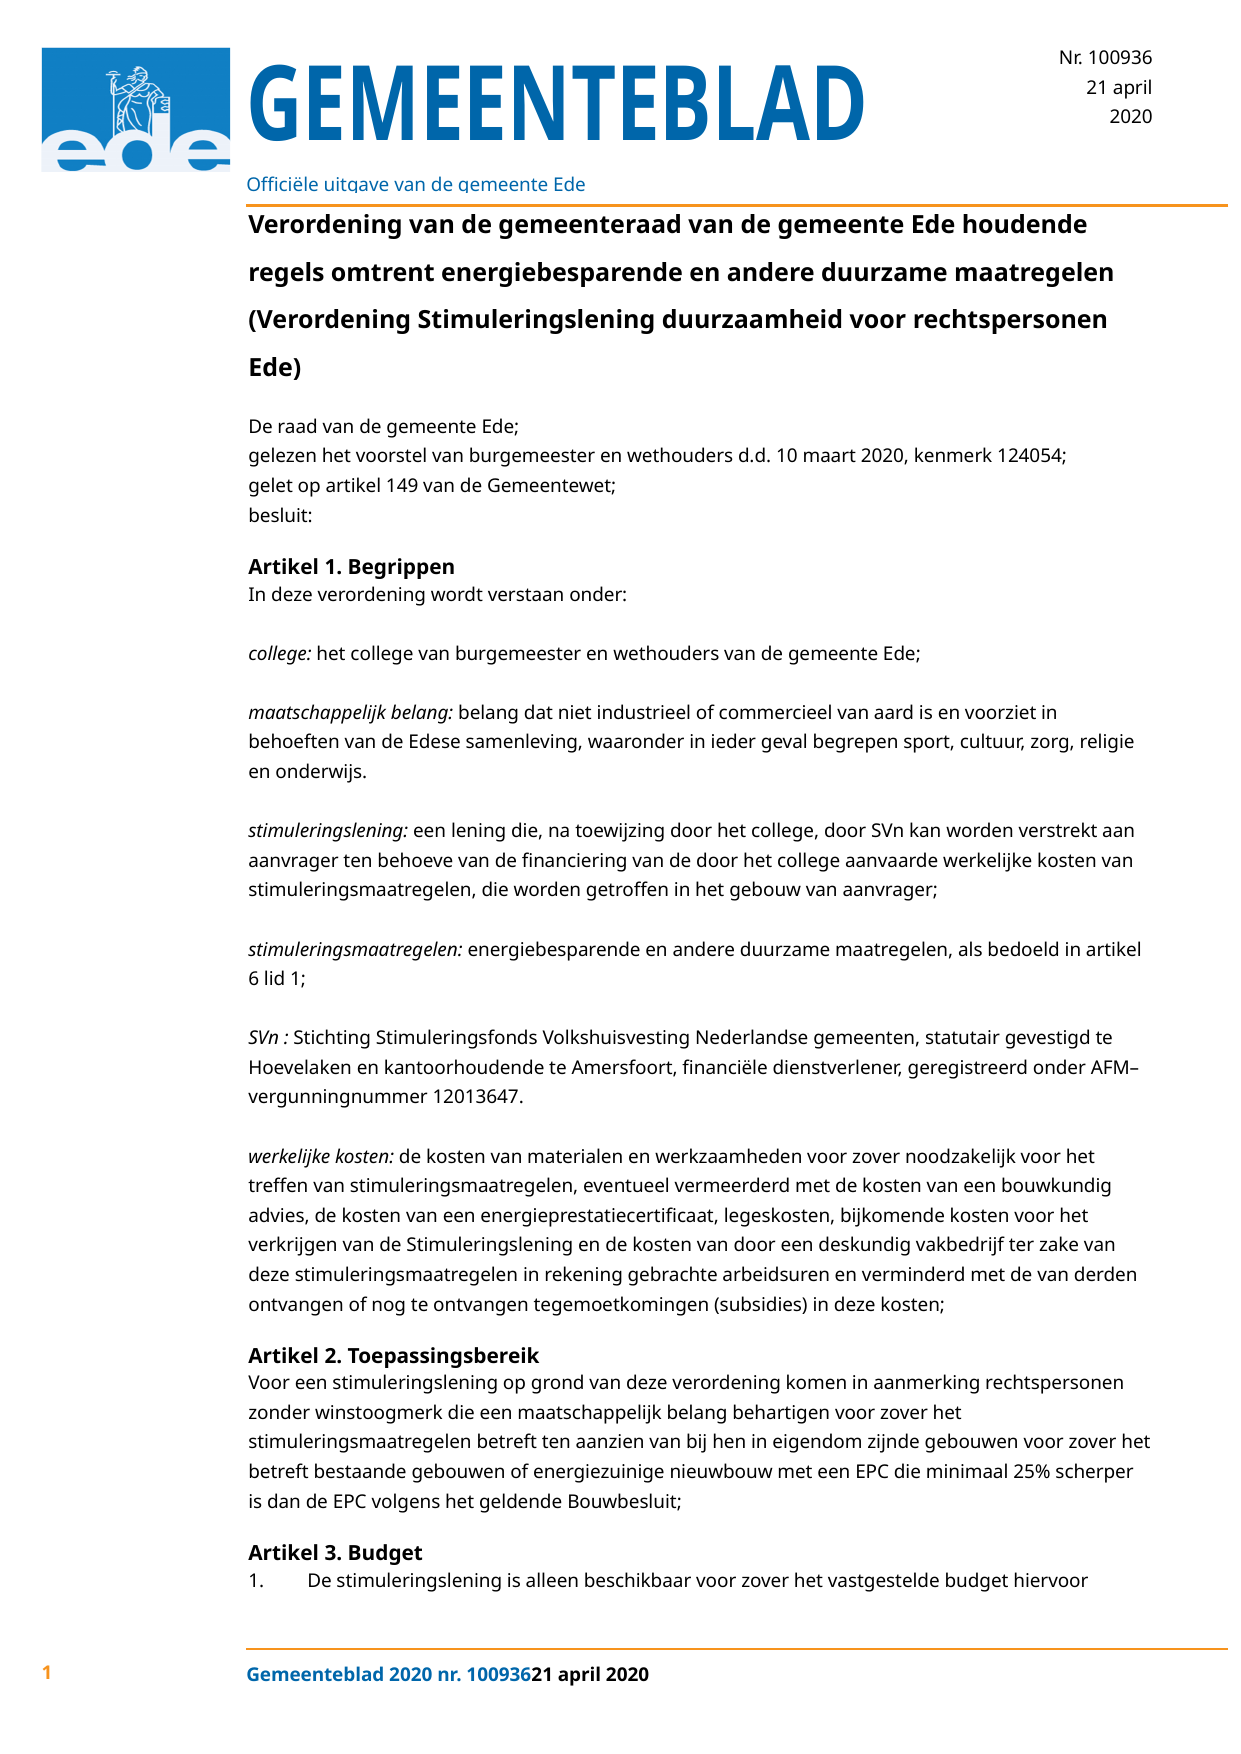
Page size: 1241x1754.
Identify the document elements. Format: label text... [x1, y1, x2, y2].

text Voor een stimuleringslening op grond van deze verordening komen in aanmerking rechtspersonen zonder winstoogmerk die een maatschappelijk belang behartigen voor zover het stimuleringsmaatregelen betreft ten aanzien van bij hen in eigendom zijnde gebouwen voor zover het betreft bestaande gebouwen of energiezuinige nieuwbouw met een EPC die minimaal 25% scherper is dan de EPC volgens het geldende Bouwbesluit; [248, 1369, 1152, 1514]
text gelezen het voorstel van burgemeester en wethouders d.d. 10 maart 2020, kenmerk 124054; [248, 443, 1152, 468]
text De raad van de gemeente Ede; [248, 413, 1152, 439]
text stimuleringslening: een lening die, na toewijzing door het college, door SVn kan worden verstrekt aan aanvrager ten behoeve van de financiering van de door het college aanvaarde werkelijke kosten van stimuleringsmaatregelen, die worden getroffen in het gebouw van aanvrager; [248, 817, 1152, 902]
list De stimuleringslening is alleen beschikbaar voor zover het vastgestelde budget hiervoor [248, 1567, 1152, 1592]
text stimuleringsmaatregelen: energiebesparende en andere duurzame maatregelen, als bedoeld in artikel 6 lid 1; [248, 936, 1152, 991]
text Artikel 3. Budget [248, 1538, 1152, 1567]
text In deze verordening wordt verstaan onder: [248, 581, 1152, 606]
text Artikel 1. Begrippen [248, 552, 1152, 581]
text werkelijke kosten: de kosten van materialen en werkzaamheden voor zover noodzakelijk voor het treffen van stimuleringsmaatregelen, eventueel vermeerderd met de kosten van een bouwkundig advies, de kosten van een energieprestatiecertificaat, legeskosten, bijkomende kosten voor het verkrijgen van de Stimuleringslening en de kosten van door een deskundig vakbedrijf ter zake van deze stimuleringsmaatregelen in rekening gebrachte arbeidsuren en verminderd met de van derden ontvangen of nog te ontvangen tegemoetkomingen (subsidies) in deze kosten; [248, 1143, 1152, 1316]
picture [41, 47, 231, 172]
text Verordening van de gemeenteraad van de gemeente Ede houdende regels omtrent energiebesparende en andere duurzame maatregelen (Verordening Stimuleringslening duurzaamheid voor rechtspersonen Ede) [248, 207, 1152, 384]
text college: het college van burgemeester en wethouders van de gemeente Ede; [248, 640, 1152, 666]
text Artikel 2. Toepassingsbereik [248, 1341, 1152, 1369]
text SVn : Stichting Stimuleringsfonds Volkshuisvesting Nederlandse gemeenten, statutair gevestigd te Hoevelaken en kantoorhoudende te Amersfoort, financiële dienstverlener, geregistreerd onder AFM–vergunningnummer 12013647. [248, 1024, 1152, 1109]
text gelet op artikel 149 van de Gemeentewet; [248, 472, 1152, 498]
text besluit: [248, 502, 1152, 528]
text maatschappelijk belang: belang dat niet industrieel of commercieel van aard is en voorziet in behoeften van de Edese samenleving, waaronder in ieder geval begrepen sport, cultuur, zorg, religie en onderwijs. [248, 699, 1152, 784]
